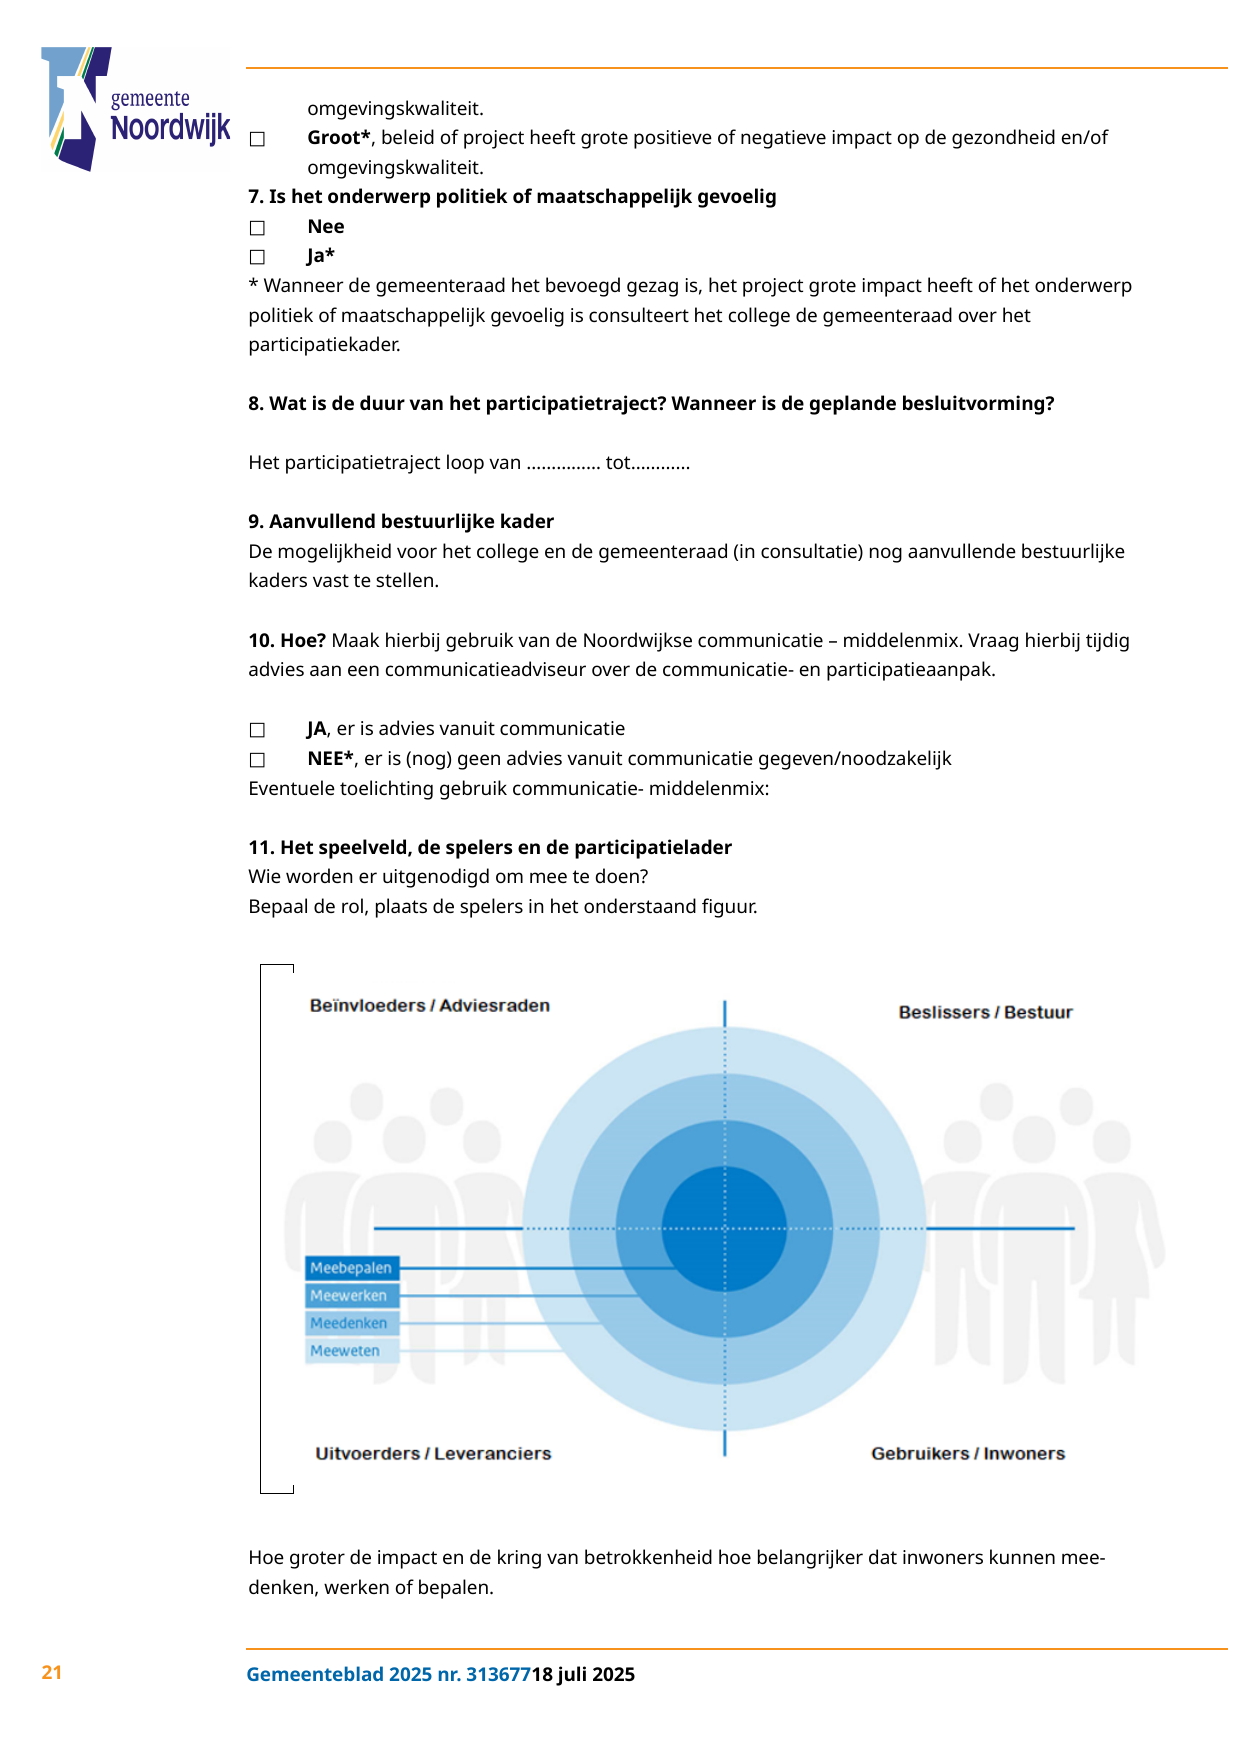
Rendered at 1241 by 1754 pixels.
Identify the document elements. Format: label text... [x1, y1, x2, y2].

picture [41, 47, 231, 172]
list Ja* [248, 243, 1152, 268]
text 7. Is het onderwerp politiek of maatschappelijk gevoelig [248, 183, 1152, 209]
list NEE*, er is (nog) geen advies vanuit communicatie gegeven/noodzakelijk [248, 745, 1152, 771]
text 9. Aanvullend bestuurlijke kader [248, 508, 1152, 534]
picture [268, 973, 1173, 1485]
list Nee [248, 213, 1152, 239]
text 8. Wat is de duur van het participatietraject? Wanneer is de geplande besluitvorming? [248, 390, 1152, 416]
text Wie worden er uitgenodigd om mee te doen? [248, 863, 1152, 889]
list Groot*, beleid of project heeft grote positieve of negatieve impact op de gezondheid en/of omgevingskwaliteit. [248, 124, 1152, 180]
list JA, er is advies vanuit communicatie [248, 716, 1152, 741]
text Bepaal de rol, plaats de spelers in het onderstaand figuur. [248, 893, 1152, 919]
table_header * Wanneer de gemeenteraad het bevoegd gezag is, het project grote impact heeft of het onderwerp politiek of maatschappelijk gevoelig is consulteert het college de gemeenteraad over het participatiekader. [248, 273, 1152, 357]
list omgevingskwaliteit. [248, 95, 1152, 121]
text Het participatietraject loop van …………… tot………... [248, 449, 1152, 475]
text 10. Hoe? Maak hierbij gebruik van de Noordwijkse communicatie – middelenmix. Vraag hierbij tijdig advies aan een communicatieadviseur over de communicatie- en participatieaanpak. [248, 627, 1152, 682]
text De mogelijkheid voor het college en de gemeenteraad (in consultatie) nog aanvullende bestuurlijke kaders vast te stellen. [248, 538, 1152, 593]
text Eventuele toelichting gebruik communicatie- middelenmix: [248, 775, 1152, 800]
text 11. Het speelveld, de spelers en de participatielader [248, 834, 1152, 859]
table_header Hoe groter de impact en de kring van betrokkenheid hoe belangrijker dat inwoners kunnen mee- denken, werken of bepalen. [248, 1545, 1152, 1600]
